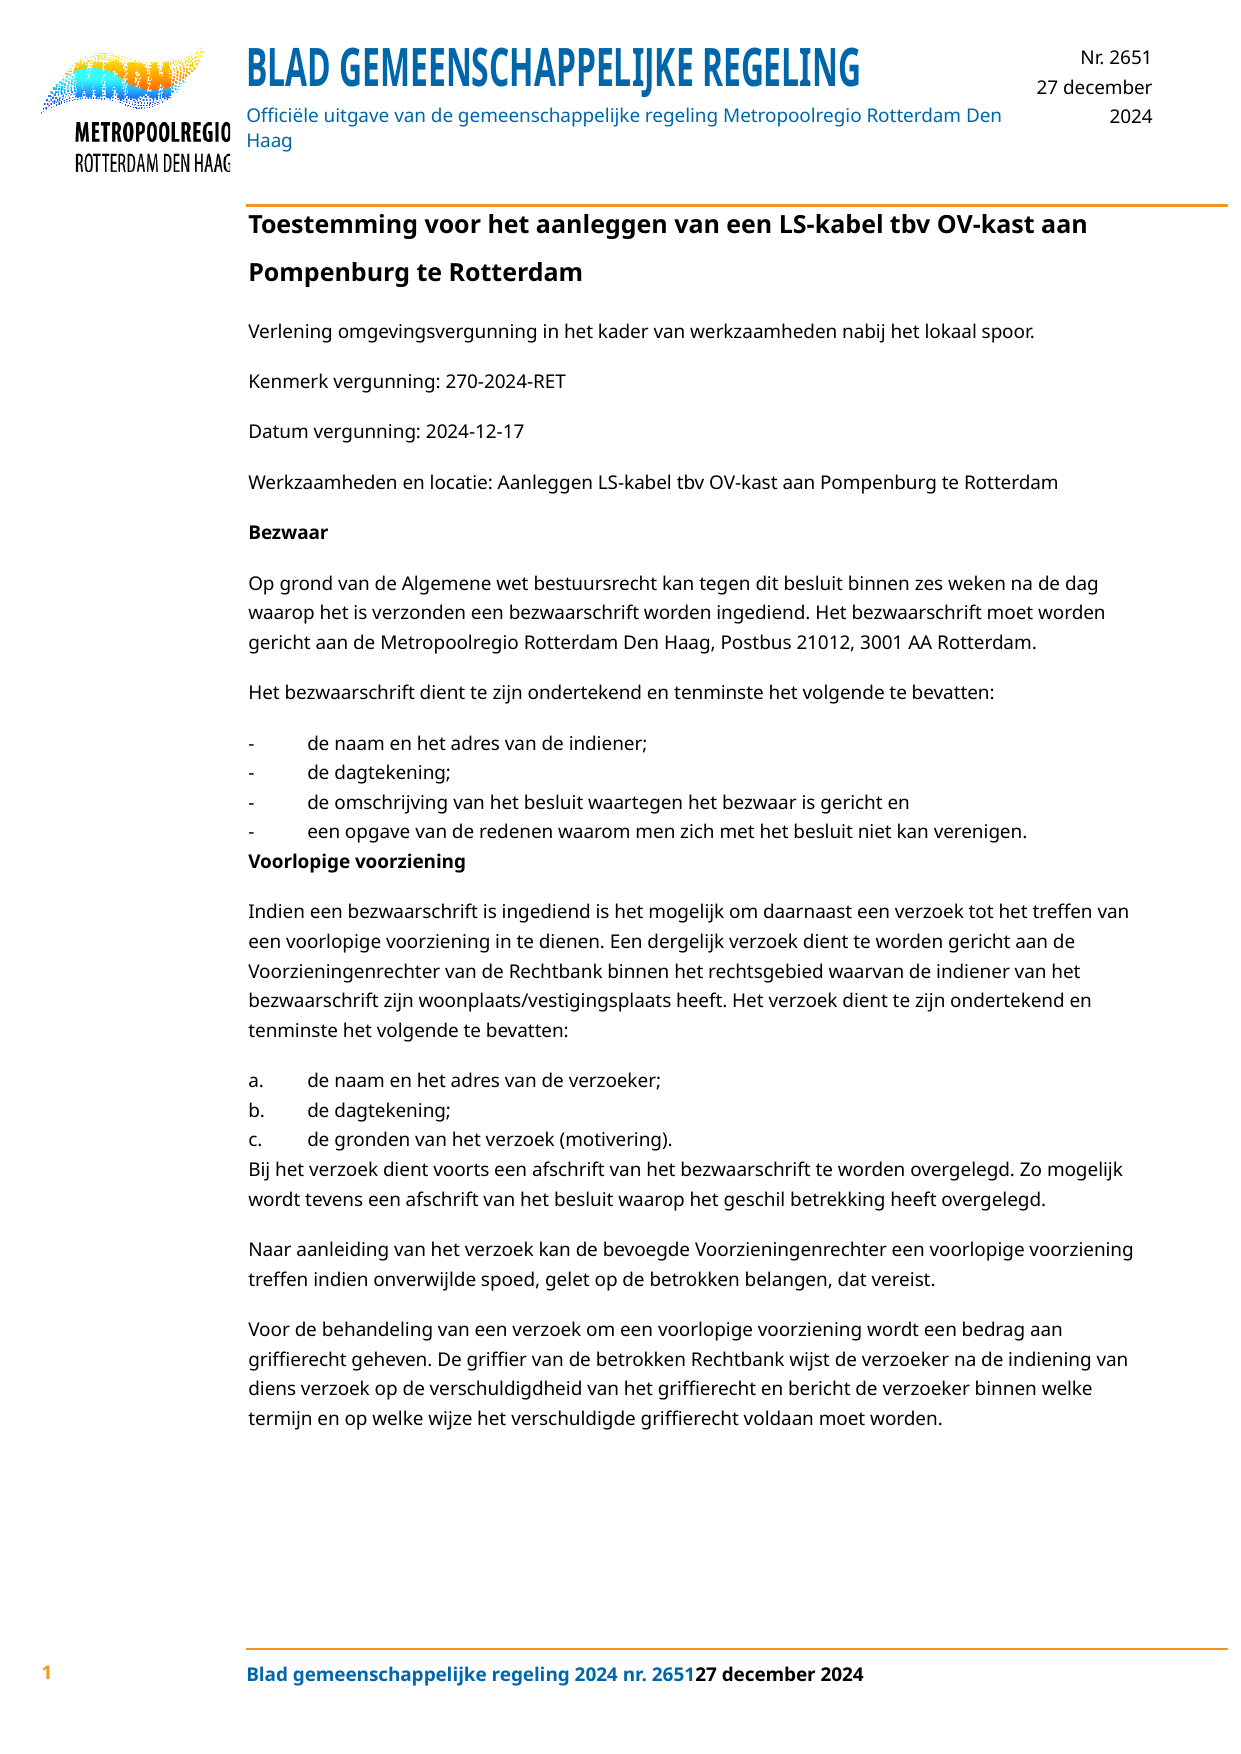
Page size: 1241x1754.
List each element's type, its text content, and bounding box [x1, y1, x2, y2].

text Toestemming voor het aanleggen van een LS-kabel tbv OV-kast aan Pompenburg te Rotterdam [248, 207, 1152, 288]
text Het bezwaarschrift dient te zijn ondertekend en tenminste het volgende te bevatten: [248, 679, 1152, 705]
list een opgave van de redenen waarom men zich met het besluit niet kan verenigen. [248, 819, 1152, 844]
text Op grond van de Algemene wet bestuursrecht kan tegen dit besluit binnen zes weken na de dag waarop het is verzonden een bezwaarschrift worden ingediend. Het bezwaarschrift moet worden gericht aan de Metropoolregio Rotterdam Den Haag, Postbus 21012, 3001 AA Rotterdam. [248, 570, 1152, 655]
text Bij het verzoek dient voorts een afschrift van het bezwaarschrift te worden overgelegd. Zo mogelijk wordt tevens een afschrift van het besluit waarop het geschil betrekking heeft overgelegd. [248, 1156, 1152, 1212]
list de dagtekening; [248, 759, 1152, 785]
text Datum vergunning: 2024-12-17 [248, 419, 1152, 444]
list de naam en het adres van de indiener; [248, 730, 1152, 756]
text Bezwaar [248, 519, 1152, 545]
list de naam en het adres van de verzoeker; [248, 1067, 1152, 1093]
text Indien een bezwaarschrift is ingediend is het mogelijk om daarnaast een verzoek tot het treffen van een voorlopige voorziening in te dienen. Een dergelijk verzoek dient te worden gericht aan de Voorzieningenrechter van de Rechtbank binnen het rechtsgebied waarvan de indiener van het bezwaarschrift zijn woonplaats/vestigingsplaats heeft. Het verzoek dient te zijn ondertekend en tenminste het volgende te bevatten: [248, 899, 1152, 1043]
picture [41, 47, 231, 172]
text Voor de behandeling van een verzoek om een voorlopige voorziening wordt een bedrag aan griffierecht geheven. De griffier van de betrokken Rechtbank wijst de verzoeker na de indiening van diens verzoek op de verschuldigdheid van het griffierecht en bericht de verzoeker binnen welke termijn en op welke wijze het verschuldigde griffierecht voldaan moet worden. [248, 1316, 1152, 1431]
text Werkzaamheden en locatie: Aanleggen LS-kabel tbv OV-kast aan Pompenburg te Rotterdam [248, 469, 1152, 495]
list de dagtekening; [248, 1097, 1152, 1123]
text Verlening omgevingsvergunning in het kader van werkzaamheden nabij het lokaal spoor. [248, 318, 1152, 344]
list de omschrijving van het besluit waartegen het bezwaar is gericht en [248, 789, 1152, 815]
text Kenmerk vergunning: 270-2024-RET [248, 368, 1152, 394]
list de gronden van het verzoek (motivering). [248, 1127, 1152, 1152]
text Naar aanleiding van het verzoek kan de bevoegde Voorzieningenrechter een voorlopige voorziening treffen indien onverwijlde spoed, gelet op de betrokken belangen, dat vereist. [248, 1236, 1152, 1292]
text Voorlopige voorziening [248, 848, 1152, 874]
